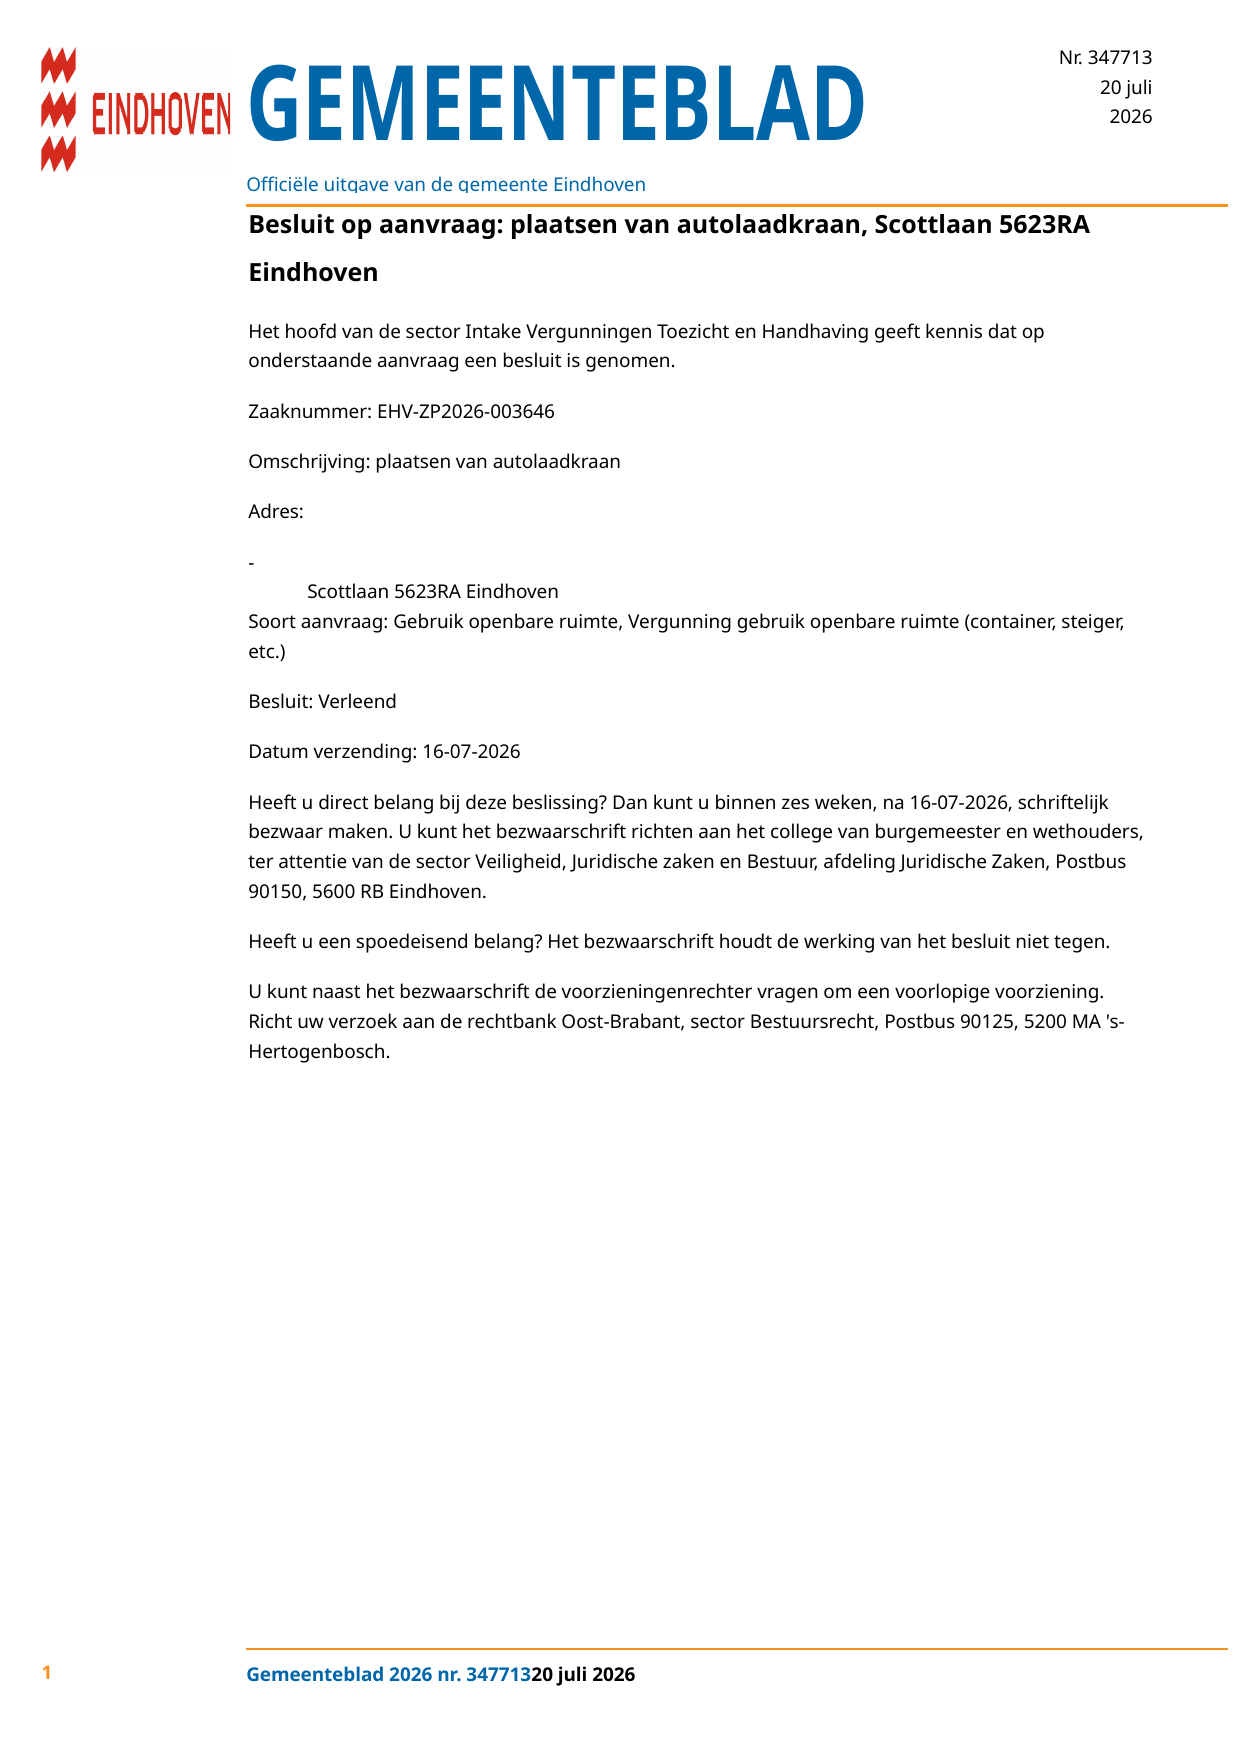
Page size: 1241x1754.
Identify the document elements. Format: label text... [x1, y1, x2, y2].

text Datum verzending: 16-07-2026 [248, 739, 1152, 764]
text Soort aanvraag: Gebruik openbare ruimte, Vergunning gebruik openbare ruimte (container, steiger, etc.) [248, 608, 1152, 664]
text Besluit op aanvraag: plaatsen van autolaadkraan, Scottlaan 5623RA Eindhoven [248, 207, 1152, 288]
text Adres: [248, 499, 1152, 524]
text Heeft u een spoedeisend belang? Het bezwaarschrift houdt de werking van het besluit niet tegen. [248, 928, 1152, 954]
list Scottlaan 5623RA Eindhoven [248, 579, 1152, 604]
text Het hoofd van de sector Intake Vergunningen Toezicht en Handhaving geeft kennis dat op onderstaande aanvraag een besluit is genomen. [248, 318, 1152, 373]
text Heeft u direct belang bij deze beslissing? Dan kunt u binnen zes weken, na 16-07-2026, schriftelijk bezwaar maken. U kunt het bezwaarschrift richten aan het college van burgemeester en wethouders, ter attentie van de sector Veiligheid, Juridische zaken en Bestuur, afdeling Juridische Zaken, Postbus 90150, 5600 RB Eindhoven. [248, 789, 1152, 904]
text U kunt naast het bezwaarschrift de voorzieningenrechter vragen om een voorlopige voorziening. Richt uw verzoek aan de rechtbank Oost-Brabant, sector Bestuursrecht, Postbus 90125, 5200 MA 's-Hertogenbosch. [248, 979, 1152, 1064]
text Omschrijving: plaatsen van autolaadkraan [248, 448, 1152, 474]
text Besluit: Verleend [248, 688, 1152, 714]
text Zaaknummer: EHV-ZP2026-003646 [248, 398, 1152, 424]
picture [41, 47, 231, 172]
